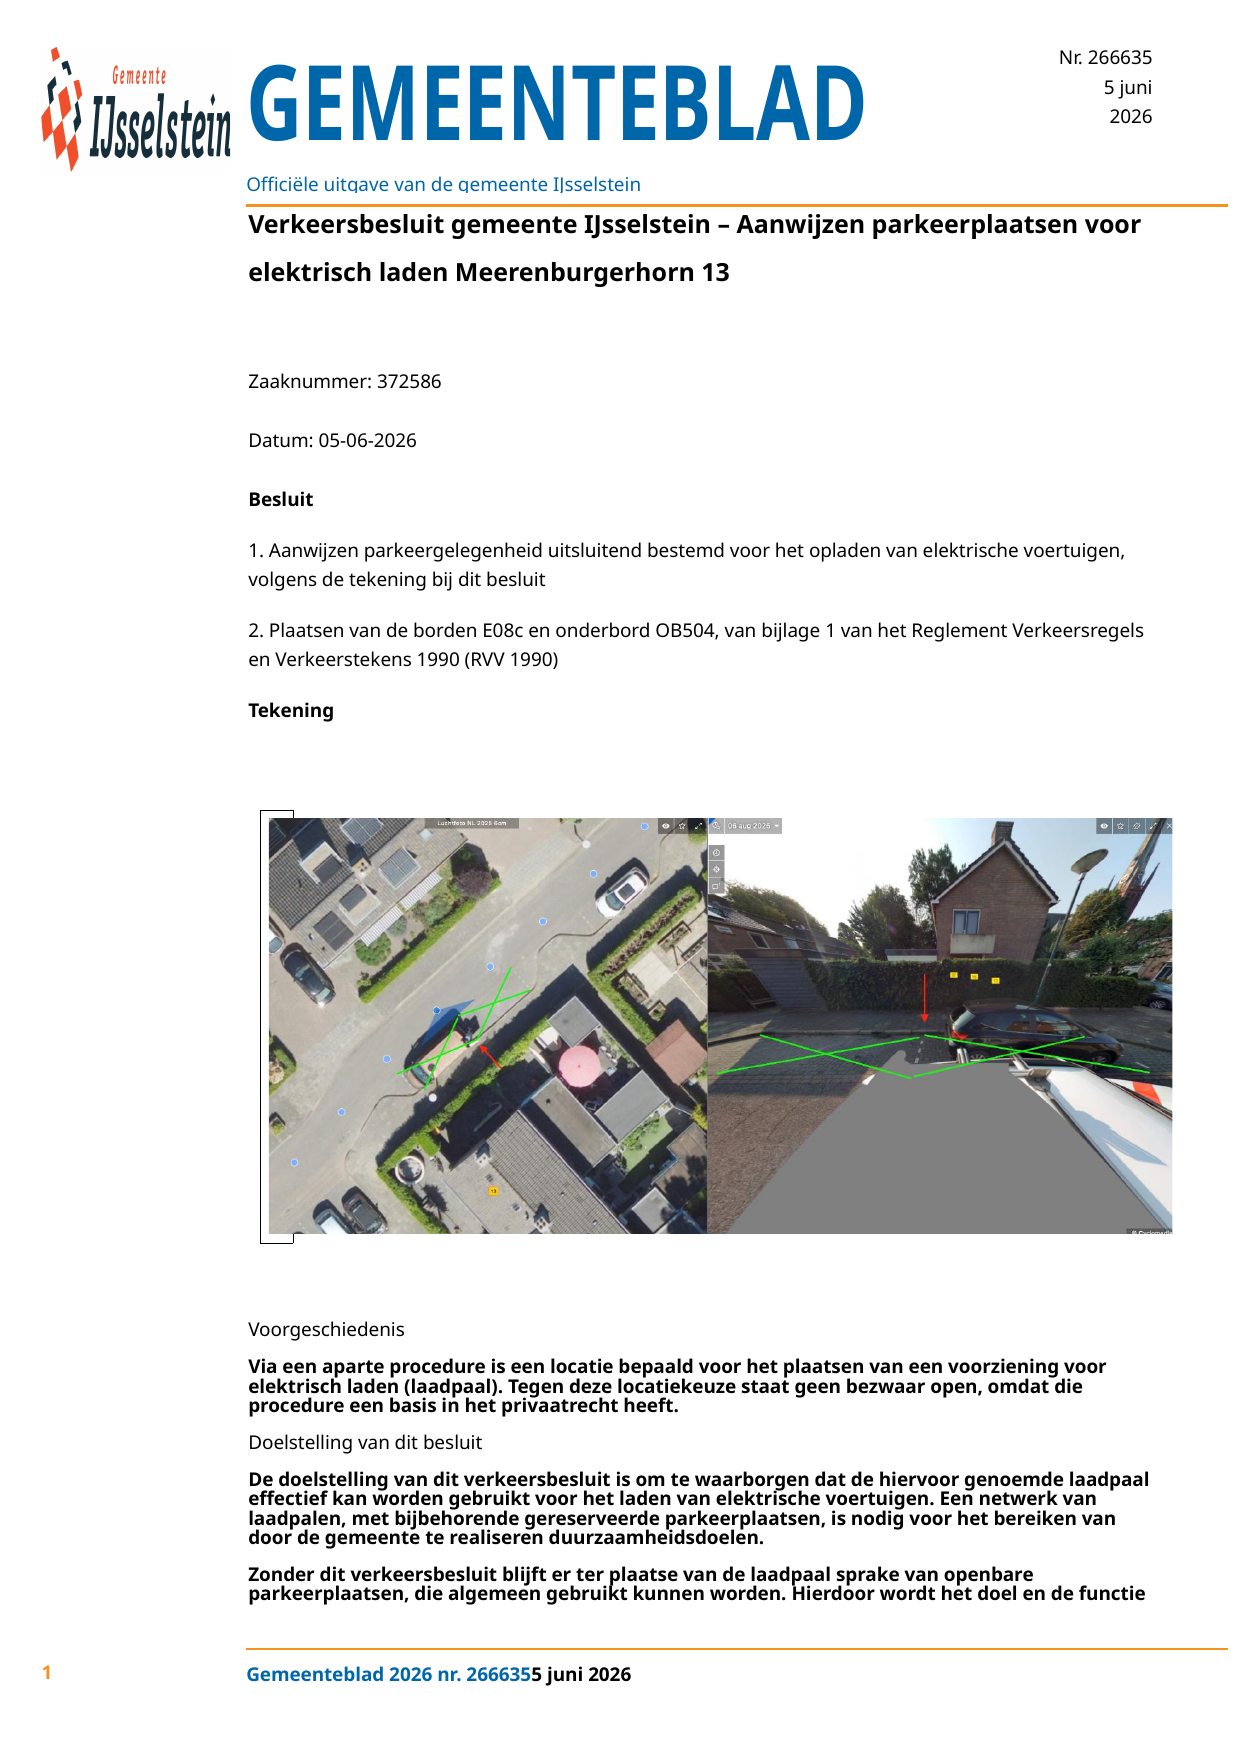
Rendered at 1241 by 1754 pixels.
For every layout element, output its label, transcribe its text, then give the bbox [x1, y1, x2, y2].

picture [268, 818, 1173, 1234]
text De doelstelling van dit verkeersbesluit is om te waarborgen dat de hiervoor genoemde laadpaal effectief kan worden gebruikt voor het laden van elektrische voertuigen. Een netwerk van laadpalen, met bijbehorende gereserveerde parkeerplaatsen, is nodig voor het bereiken van door de gemeente te realiseren duurzaamheidsdoelen. [248, 1471, 1152, 1548]
text Voorgeschiedenis [248, 1321, 1152, 1341]
text Verkeersbesluit gemeente IJsselstein – Aanwijzen parkeerplaatsen voor elektrisch laden Meerenburgerhorn 13 [248, 207, 1152, 288]
text 1. Aanwijzen parkeergelegenheid uitsluitend bestemd voor het opladen van elektrische voertuigen, volgens de tekening bij dit besluit [248, 537, 1152, 592]
text Datum: 05-06-2026 [248, 427, 1152, 453]
text Zonder dit verkeersbesluit blijft er ter plaatse van de laadpaal sprake van openbare parkeerplaatsen, die algemeen gebruikt kunnen worden. Hierdoor wordt het doel en de functie [248, 1566, 1152, 1604]
text Besluit [248, 487, 1152, 512]
text Tekening [248, 697, 1152, 723]
text 2. Plaatsen van de borden E08c en onderbord OB504, van bijlage 1 van het Reglement Verkeersregels en Verkeerstekens 1990 (RVV 1990) [248, 617, 1152, 672]
text Doelstelling van dit besluit [248, 1434, 1152, 1453]
picture [41, 47, 231, 172]
text Zaaknummer: 372586 [248, 368, 1152, 394]
text Via een aparte procedure is een locatie bepaald voor het plaatsen van een voorziening voor elektrisch laden (laadpaal). Tegen deze locatiekeuze staat geen bezwaar open, omdat die procedure een basis in het privaatrecht heeft. [248, 1358, 1152, 1416]
